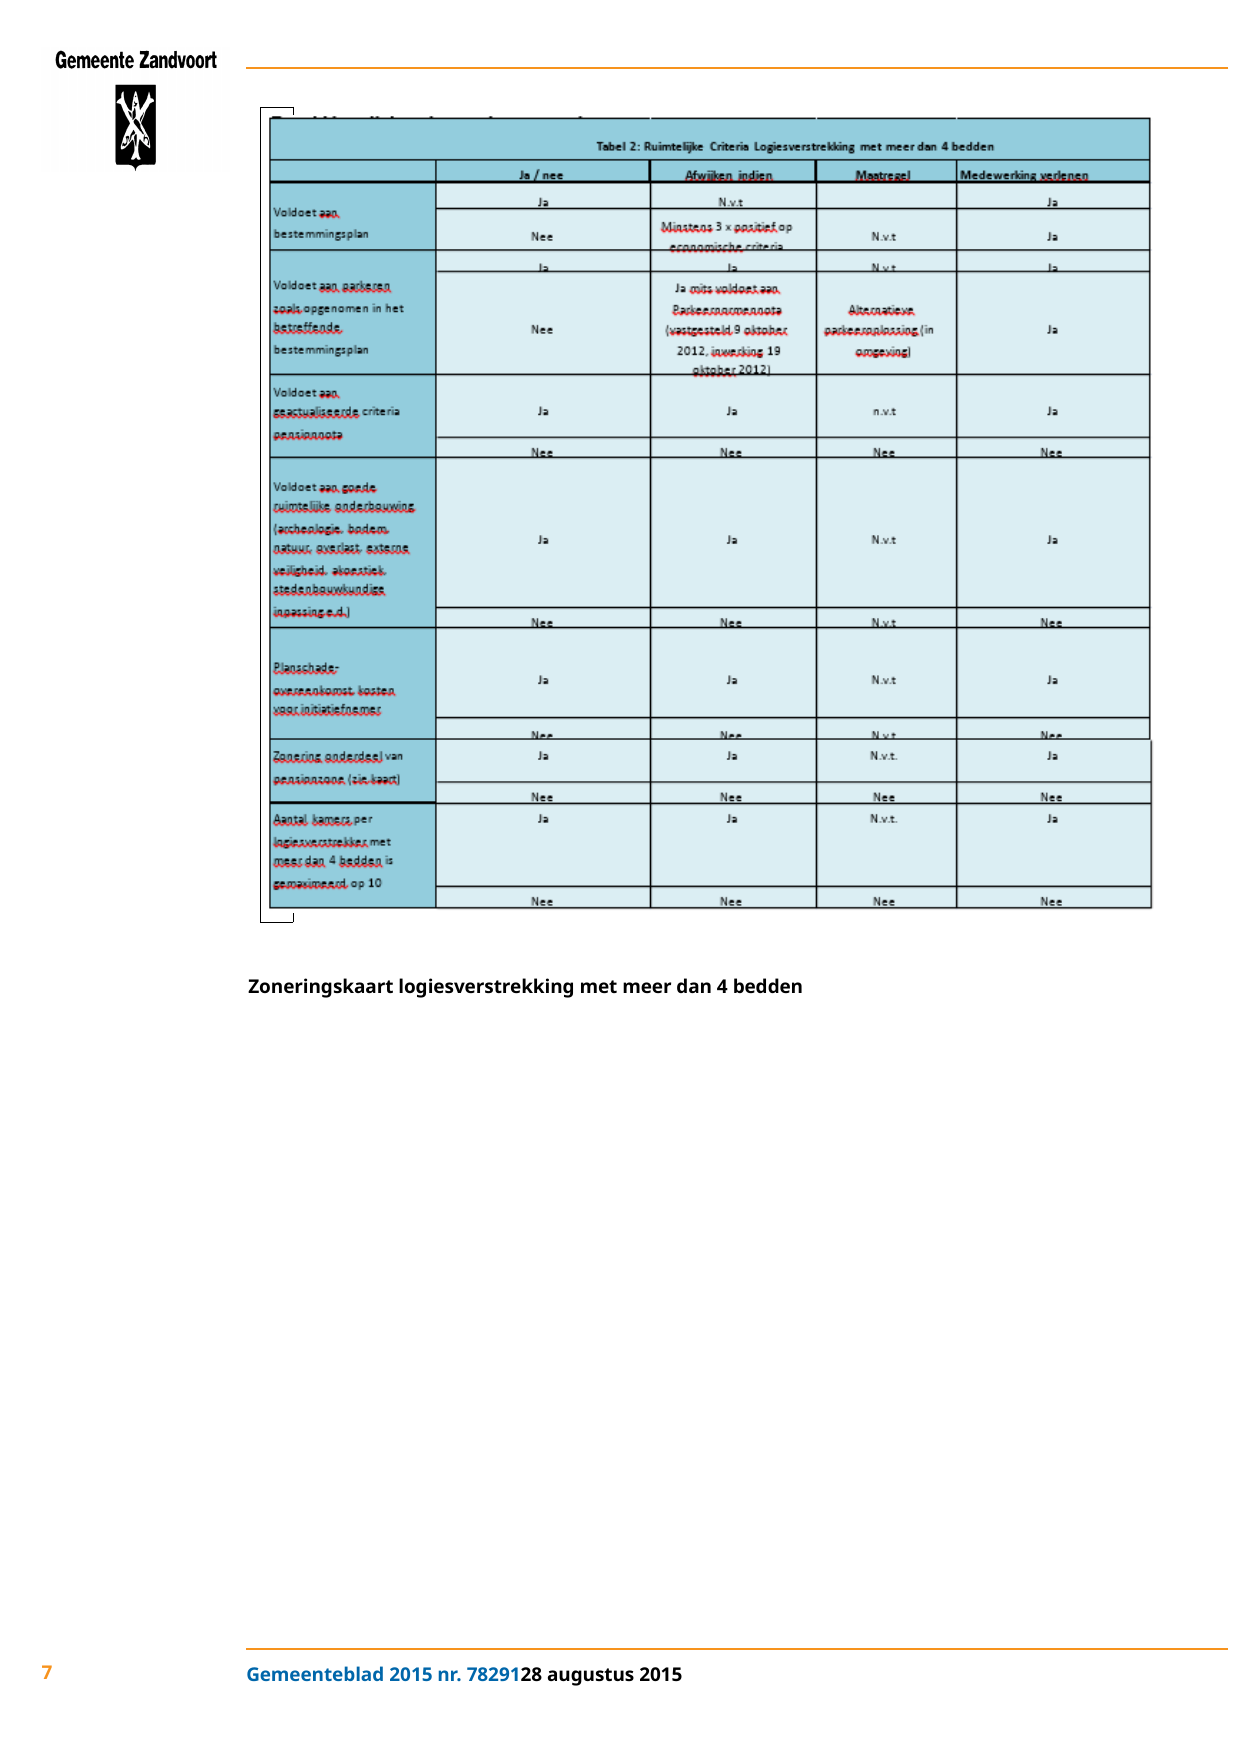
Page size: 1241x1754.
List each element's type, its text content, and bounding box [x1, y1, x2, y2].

picture [41, 47, 231, 172]
picture [268, 115, 1155, 913]
text Zoneringskaart logiesverstrekking met meer dan 4 bedden [248, 973, 1152, 998]
